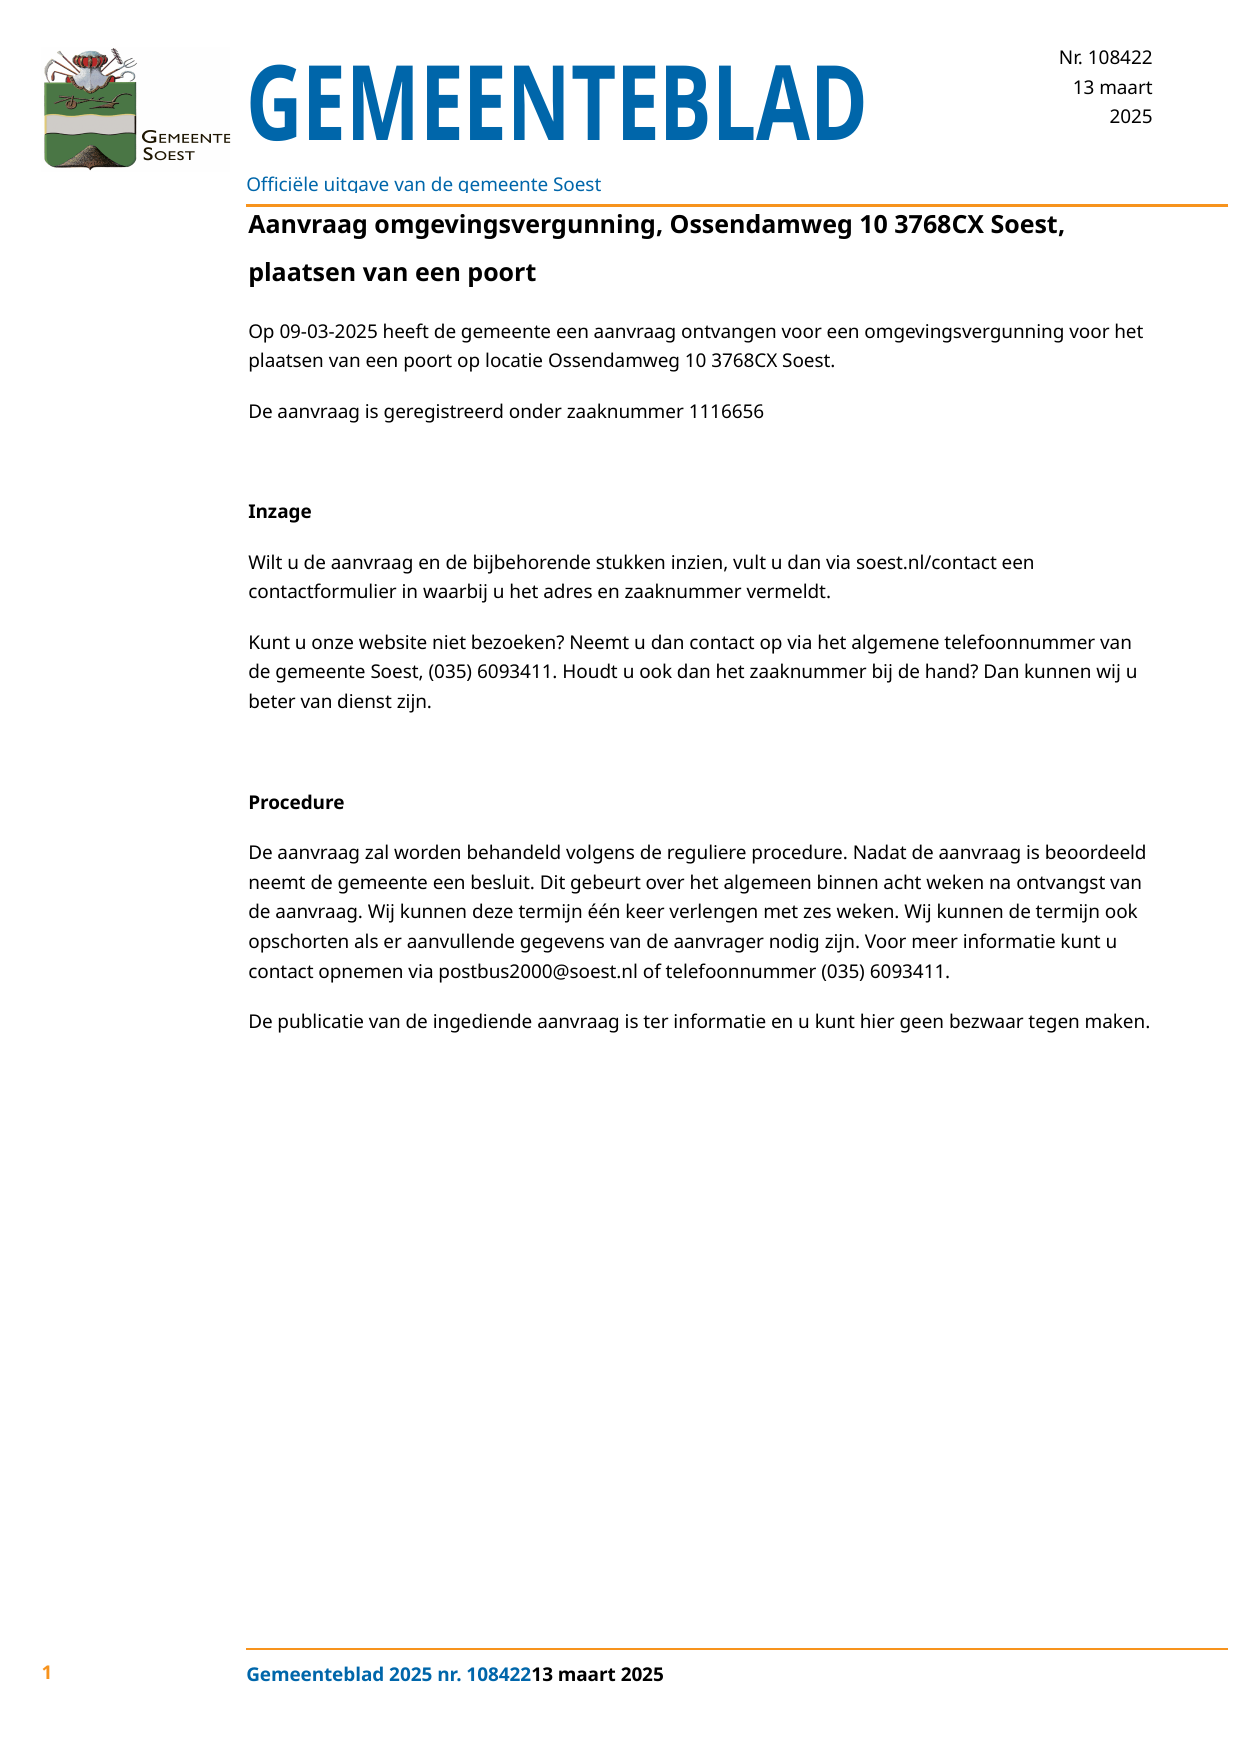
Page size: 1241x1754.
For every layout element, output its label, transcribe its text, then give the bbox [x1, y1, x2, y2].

text Inzage [248, 499, 1152, 524]
text Kunt u onze website niet bezoeken? Neemt u dan contact op via het algemene telefoonnummer van de gemeente Soest, (035) 6093411. Houdt u ook dan het zaaknummer bij de hand? Dan kunnen wij u beter van dienst zijn. [248, 629, 1152, 714]
text Aanvraag omgevingsvergunning, Ossendamweg 10 3768CX Soest, plaatsen van een poort [248, 207, 1152, 288]
text Procedure [248, 789, 1152, 815]
text Op 09-03-2025 heeft de gemeente een aanvraag ontvangen voor een omgevingsvergunning voor het plaatsen van een poort op locatie Ossendamweg 10 3768CX Soest. [248, 318, 1152, 373]
text De publicatie van de ingediende aanvraag is ter informatie en u kunt hier geen bezwaar tegen maken. [248, 1008, 1152, 1034]
picture [41, 47, 231, 172]
text De aanvraag is geregistreerd onder zaaknummer 1116656 [248, 398, 1152, 424]
text De aanvraag zal worden behandeld volgens de reguliere procedure. Nadat de aanvraag is beoordeeld neemt de gemeente een besluit. Dit gebeurt over het algemeen binnen acht weken na ontvangst van de aanvraag. Wij kunnen deze termijn één keer verlengen met zes weken. Wij kunnen de termijn ook opschorten als er aanvullende gegevens van de aanvrager nodig zijn. Voor meer informatie kunt u contact opnemen via postbus2000@soest.nl of telefoonnummer (035) 6093411. [248, 839, 1152, 984]
text Wilt u de aanvraag en de bijbehorende stukken inzien, vult u dan via soest.nl/contact een contactformulier in waarbij u het adres en zaaknummer vermeldt. [248, 549, 1152, 604]
